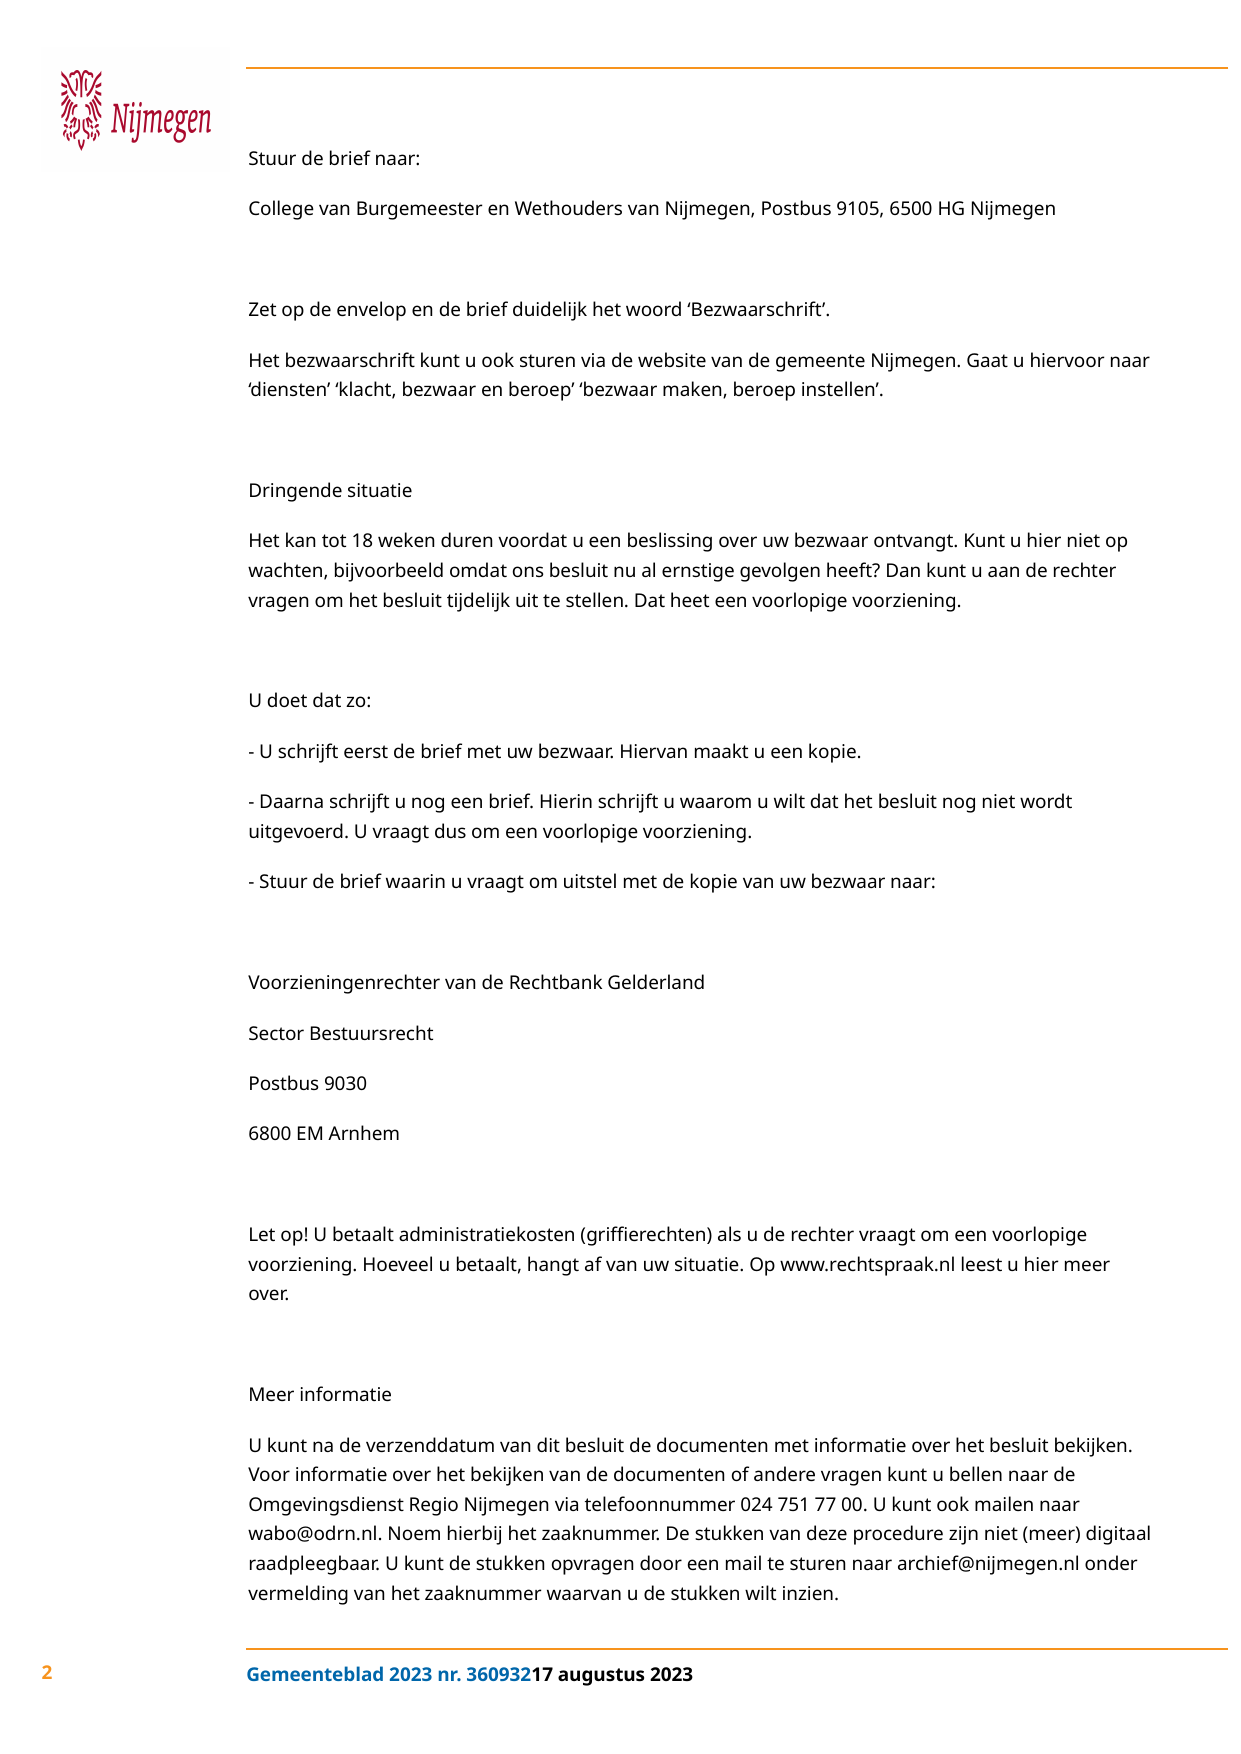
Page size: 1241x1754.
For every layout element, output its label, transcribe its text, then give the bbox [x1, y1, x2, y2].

text - Daarna schrijft u nog een brief. Hierin schrijft u waarom u wilt dat het besluit nog niet wordt uitgevoerd. U vraagt dus om een voorlopige voorziening. [248, 788, 1152, 844]
text Voorzieningenrechter van de Rechtbank Gelderland [248, 969, 1152, 995]
text - Stuur de brief waarin u vraagt om uitstel met de kopie van uw bezwaar naar: [248, 868, 1152, 894]
text College van Burgemeester en Wethouders van Nijmegen, Postbus 9105, 6500 HG Nijmegen [248, 196, 1152, 221]
text U doet dat zo: [248, 688, 1152, 713]
text Stuur de brief naar: [248, 145, 1152, 171]
text Zet op de envelop en de brief duidelijk het woord ‘Bezwaarschrift’. [248, 296, 1152, 322]
text Het bezwaarschrift kunt u ook sturen via de website van de gemeente Nijmegen. Gaat u hiervoor naar ‘diensten’ ‘klacht, bezwaar en beroep’ ‘bezwaar maken, beroep instellen’. [248, 347, 1152, 402]
text Sector Bestuursrecht [248, 1020, 1152, 1046]
text - U schrijft eerst de brief met uw bezwaar. Hiervan maakt u een kopie. [248, 738, 1152, 764]
text 6800 EM Arnhem [248, 1121, 1152, 1146]
text Let op! U betaalt administratiekosten (griffierechten) als u de rechter vraagt om een voorlopige voorziening. Hoeveel u betaalt, hangt af van uw situatie. Op www.rechtspraak.nl leest u hier meer over. [248, 1221, 1152, 1306]
picture [41, 47, 231, 172]
text Dringende situatie [248, 477, 1152, 503]
text Het kan tot 18 weken duren voordat u een beslissing over uw bezwaar ontvangt. Kunt u hier niet op wachten, bijvoorbeeld omdat ons besluit nu al ernstige gevolgen heeft? Dan kunt u aan de rechter vragen om het besluit tijdelijk uit te stellen. Dat heet een voorlopige voorziening. [248, 528, 1152, 613]
text Meer informatie [248, 1381, 1152, 1407]
text Postbus 9030 [248, 1070, 1152, 1096]
text U kunt na de verzenddatum van dit besluit de documenten met informatie over het besluit bekijken. Voor informatie over het bekijken van de documenten of andere vragen kunt u bellen naar de Omgevingsdienst Regio Nijmegen via telefoonnummer 024 751 77 00. U kunt ook mailen naar wabo@odrn.nl. Noem hierbij het zaaknummer. De stukken van deze procedure zijn niet (meer) digitaal raadpleegbaar. U kunt de stukken opvragen door een mail te sturen naar archief@nijmegen.nl onder vermelding van het zaaknummer waarvan u de stukken wilt inzien. [248, 1432, 1152, 1606]
